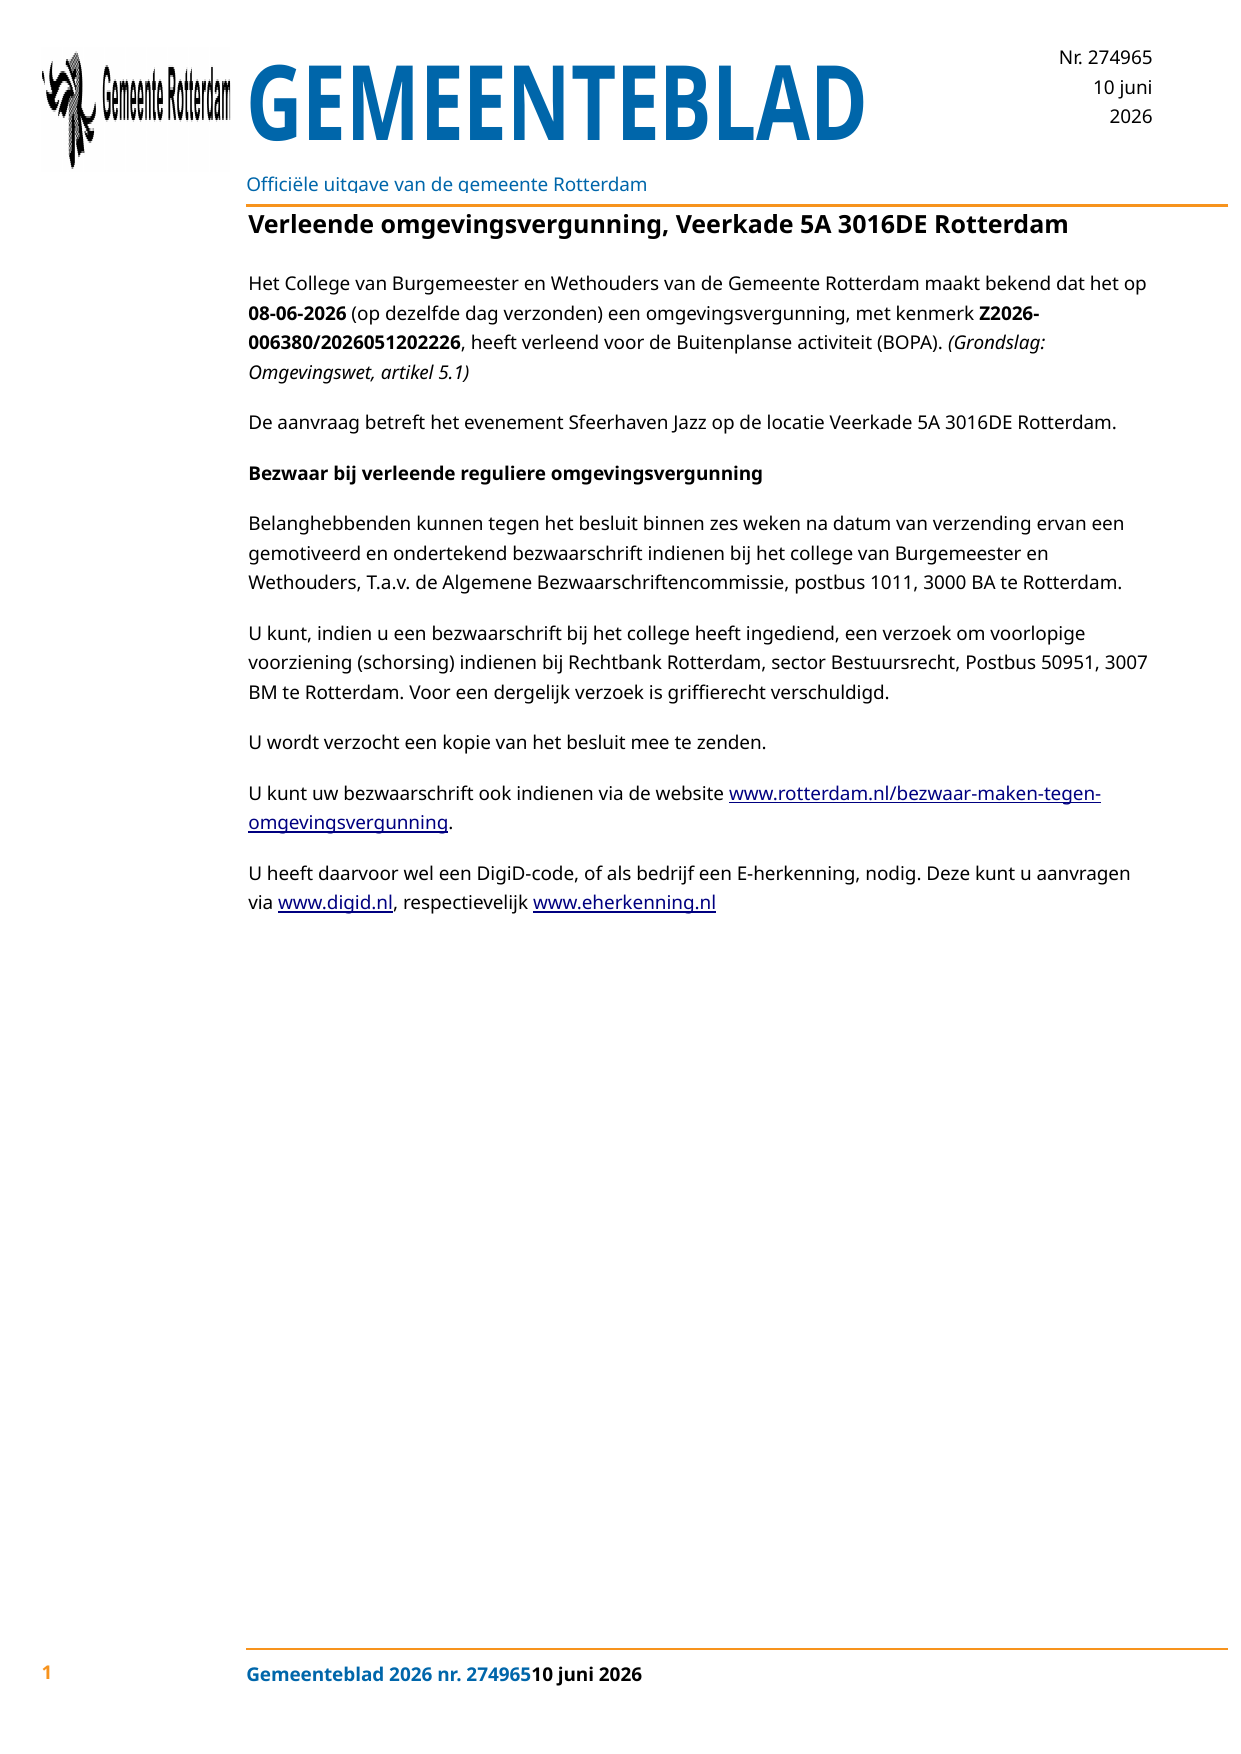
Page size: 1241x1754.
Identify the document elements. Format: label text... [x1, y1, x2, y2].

picture [41, 47, 231, 172]
text U wordt verzocht een kopie van het besluit mee te zenden. [248, 729, 1152, 755]
text U kunt, indien u een bezwaarschrift bij het college heeft ingediend, een verzoek om voorlopige voorziening (schorsing) indienen bij Rechtbank Rotterdam, sector Bestuursrecht, Postbus 50951, 3007 BM te Rotterdam. Voor een dergelijk verzoek is griffierecht verschuldigd. [248, 620, 1152, 705]
text U heeft daarvoor wel een DigiD-code, of als bedrijf een E-herkenning, nodig. Deze kunt u aanvragen via www.digid.nl, respectievelijk www.eherkenning.nl [248, 860, 1152, 915]
text De aanvraag betreft het evenement Sfeerhaven Jazz op de locatie Veerkade 5A 3016DE Rotterdam. [248, 409, 1152, 435]
text Bezwaar bij verleende reguliere omgevingsvergunning [248, 460, 1152, 486]
text Verleende omgevingsvergunning, Veerkade 5A 3016DE Rotterdam [248, 207, 1152, 241]
text Belanghebbenden kunnen tegen het besluit binnen zes weken na datum van verzending ervan een gemotiveerd en ondertekend bezwaarschrift indienen bij het college van Burgemeester en Wethouders, T.a.v. de Algemene Bezwaarschriftencommissie, postbus 1011, 3000 BA te Rotterdam. [248, 510, 1152, 595]
text Het College van Burgemeester en Wethouders van de Gemeente Rotterdam maakt bekend dat het op 08-06-2026 (op dezelfde dag verzonden) een omgevingsvergunning, met kenmerk Z2026-006380/2026051202226, heeft verleend voor de Buitenplanse activiteit (BOPA). (Grondslag: Omgevingswet, artikel 5.1) [248, 270, 1152, 385]
text U kunt uw bezwaarschrift ook indienen via de website www.rotterdam.nl/bezwaar-maken-tegen-omgevingsvergunning. [248, 780, 1152, 835]
